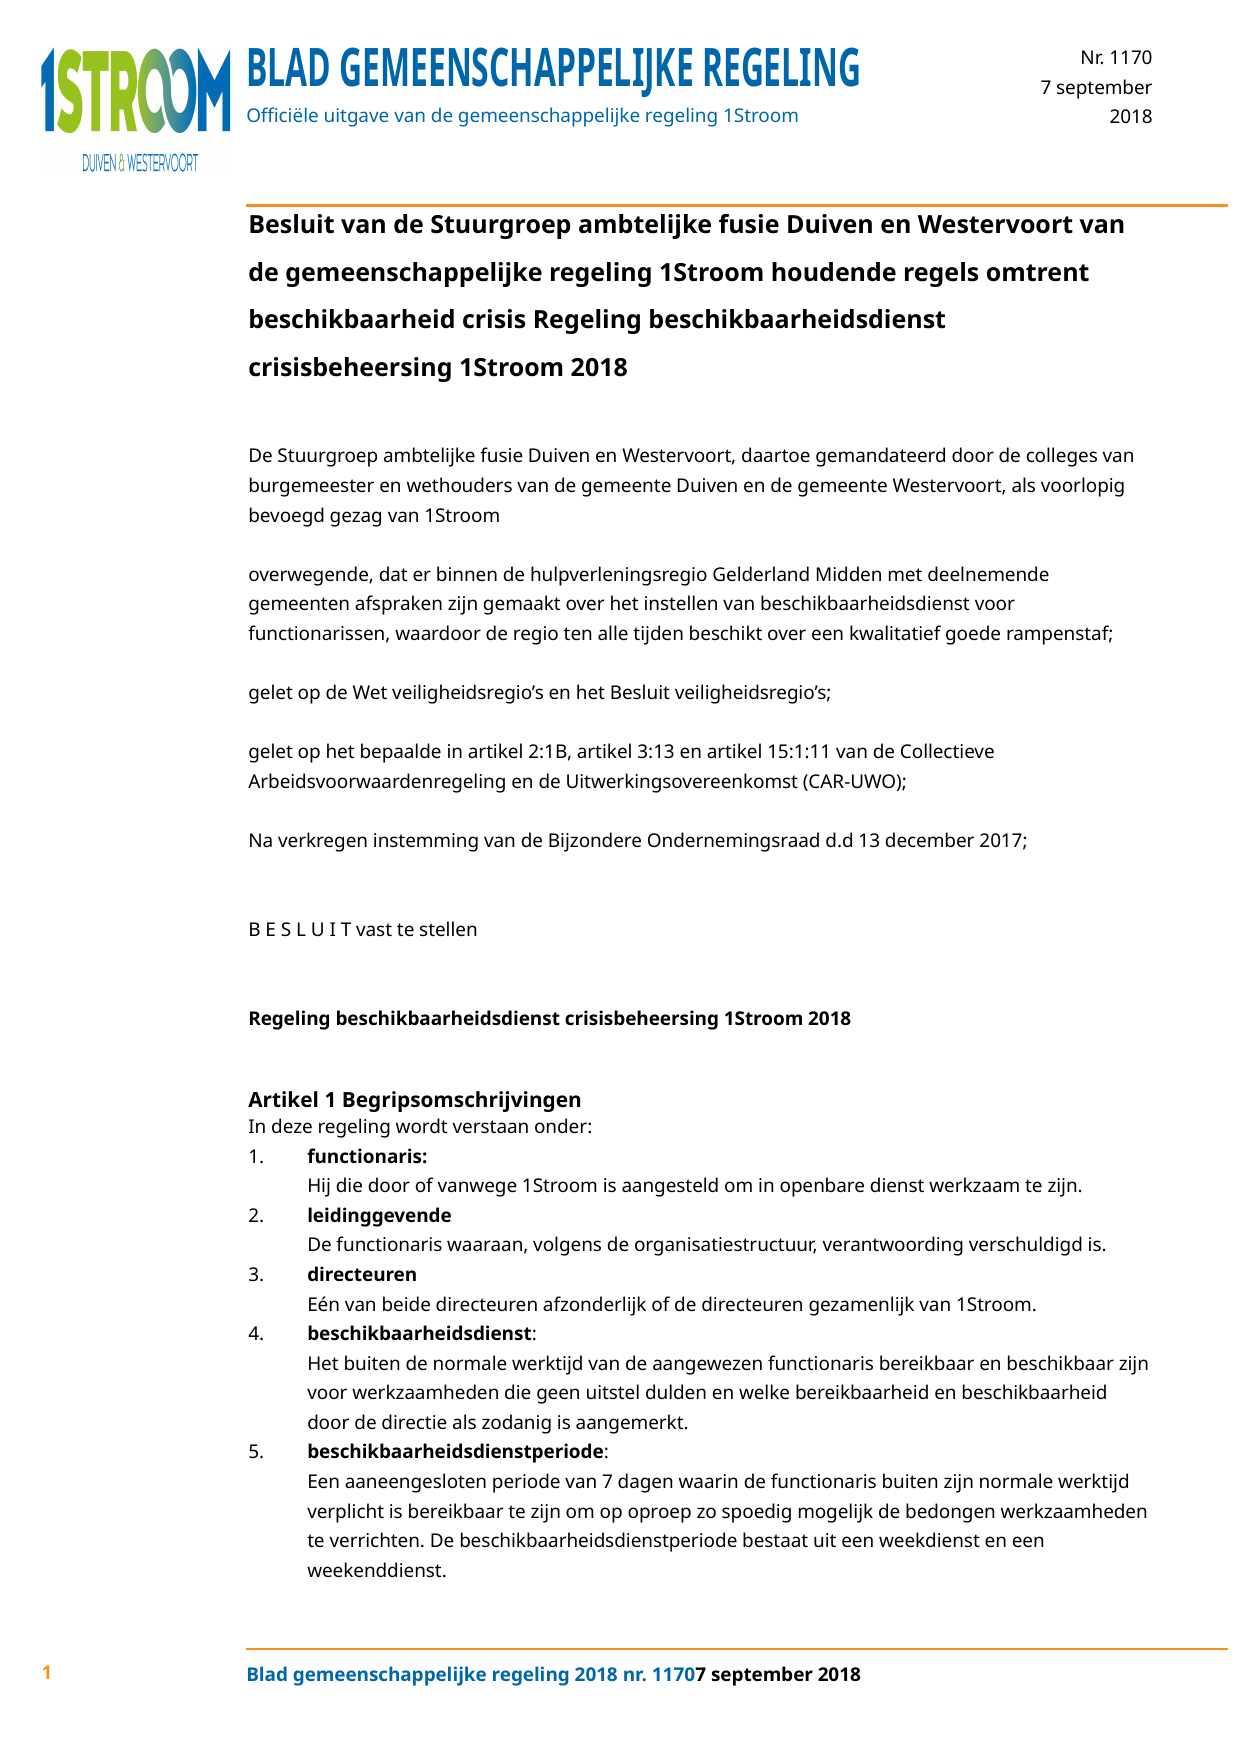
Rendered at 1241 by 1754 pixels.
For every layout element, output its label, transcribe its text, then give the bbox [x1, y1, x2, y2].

text Regeling beschikbaarheidsdienst crisisbeheersing 1Stroom 2018 [248, 1005, 1152, 1031]
list Hij die door of vanwege 1Stroom is aangesteld om in openbare dienst werkzaam te zijn. [248, 1172, 1152, 1198]
list beschikbaarheidsdienstperiode: [248, 1439, 1152, 1464]
list functionaris: [248, 1143, 1152, 1168]
list Eén van beide directeuren afzonderlijk of de directeuren gezamenlijk van 1Stroom. [248, 1291, 1152, 1316]
text Na verkregen instemming van de Bijzondere Ondernemingsraad d.d 13 december 2017; [248, 827, 1152, 853]
text gelet op het bepaalde in artikel 2:1B, artikel 3:13 en artikel 15:1:11 van de Collectieve Arbeidsvoorwaardenregeling en de Uitwerkingsovereenkomst (CAR-UWO); [248, 738, 1152, 794]
text Besluit van de Stuurgroep ambtelijke fusie Duiven en Westervoort van de gemeenschappelijke regeling 1Stroom houdende regels omtrent beschikbaarheid crisis Regeling beschikbaarheidsdienst crisisbeheersing 1Stroom 2018 [248, 207, 1152, 384]
list leidinggevende [248, 1202, 1152, 1228]
text overwegende, dat er binnen de hulpverleningsregio Gelderland Midden met deelnemende gemeenten afspraken zijn gemaakt over het instellen van beschikbaarheidsdienst voor functionarissen, waardoor de regio ten alle tijden beschikt over een kwalitatief goede rampenstaf; [248, 561, 1152, 646]
text De Stuurgroep ambtelijke fusie Duiven en Westervoort, daartoe gemandateerd door de colleges van burgemeester en wethouders van de gemeente Duiven en de gemeente Westervoort, als voorlopig bevoegd gezag van 1Stroom [248, 443, 1152, 528]
list directeuren [248, 1261, 1152, 1287]
picture [41, 47, 231, 172]
text Artikel 1 Begripsomschrijvingen [248, 1085, 1152, 1113]
text In deze regeling wordt verstaan onder: [248, 1113, 1152, 1139]
text B E S L U I T vast te stellen [248, 916, 1152, 942]
text gelet op de Wet veiligheidsregio’s en het Besluit veiligheidsregio’s; [248, 679, 1152, 705]
list De functionaris waaraan, volgens de organisatiestructuur, verantwoording verschuldigd is. [248, 1232, 1152, 1257]
list Het buiten de normale werktijd van de aangewezen functionaris bereikbaar en beschikbaar zijn voor werkzaamheden die geen uitstel dulden en welke bereikbaarheid en beschikbaarheid door de directie als zodanig is aangemerkt. [248, 1350, 1152, 1435]
list Een aaneengesloten periode van 7 dagen waarin de functionaris buiten zijn normale werktijd verplicht is bereikbaar te zijn om op oproep zo spoedig mogelijk de bedongen werkzaamheden te verrichten. De beschikbaarheidsdienstperiode bestaat uit een weekdienst en een weekenddienst. [248, 1468, 1152, 1583]
list beschikbaarheidsdienst: [248, 1320, 1152, 1346]
